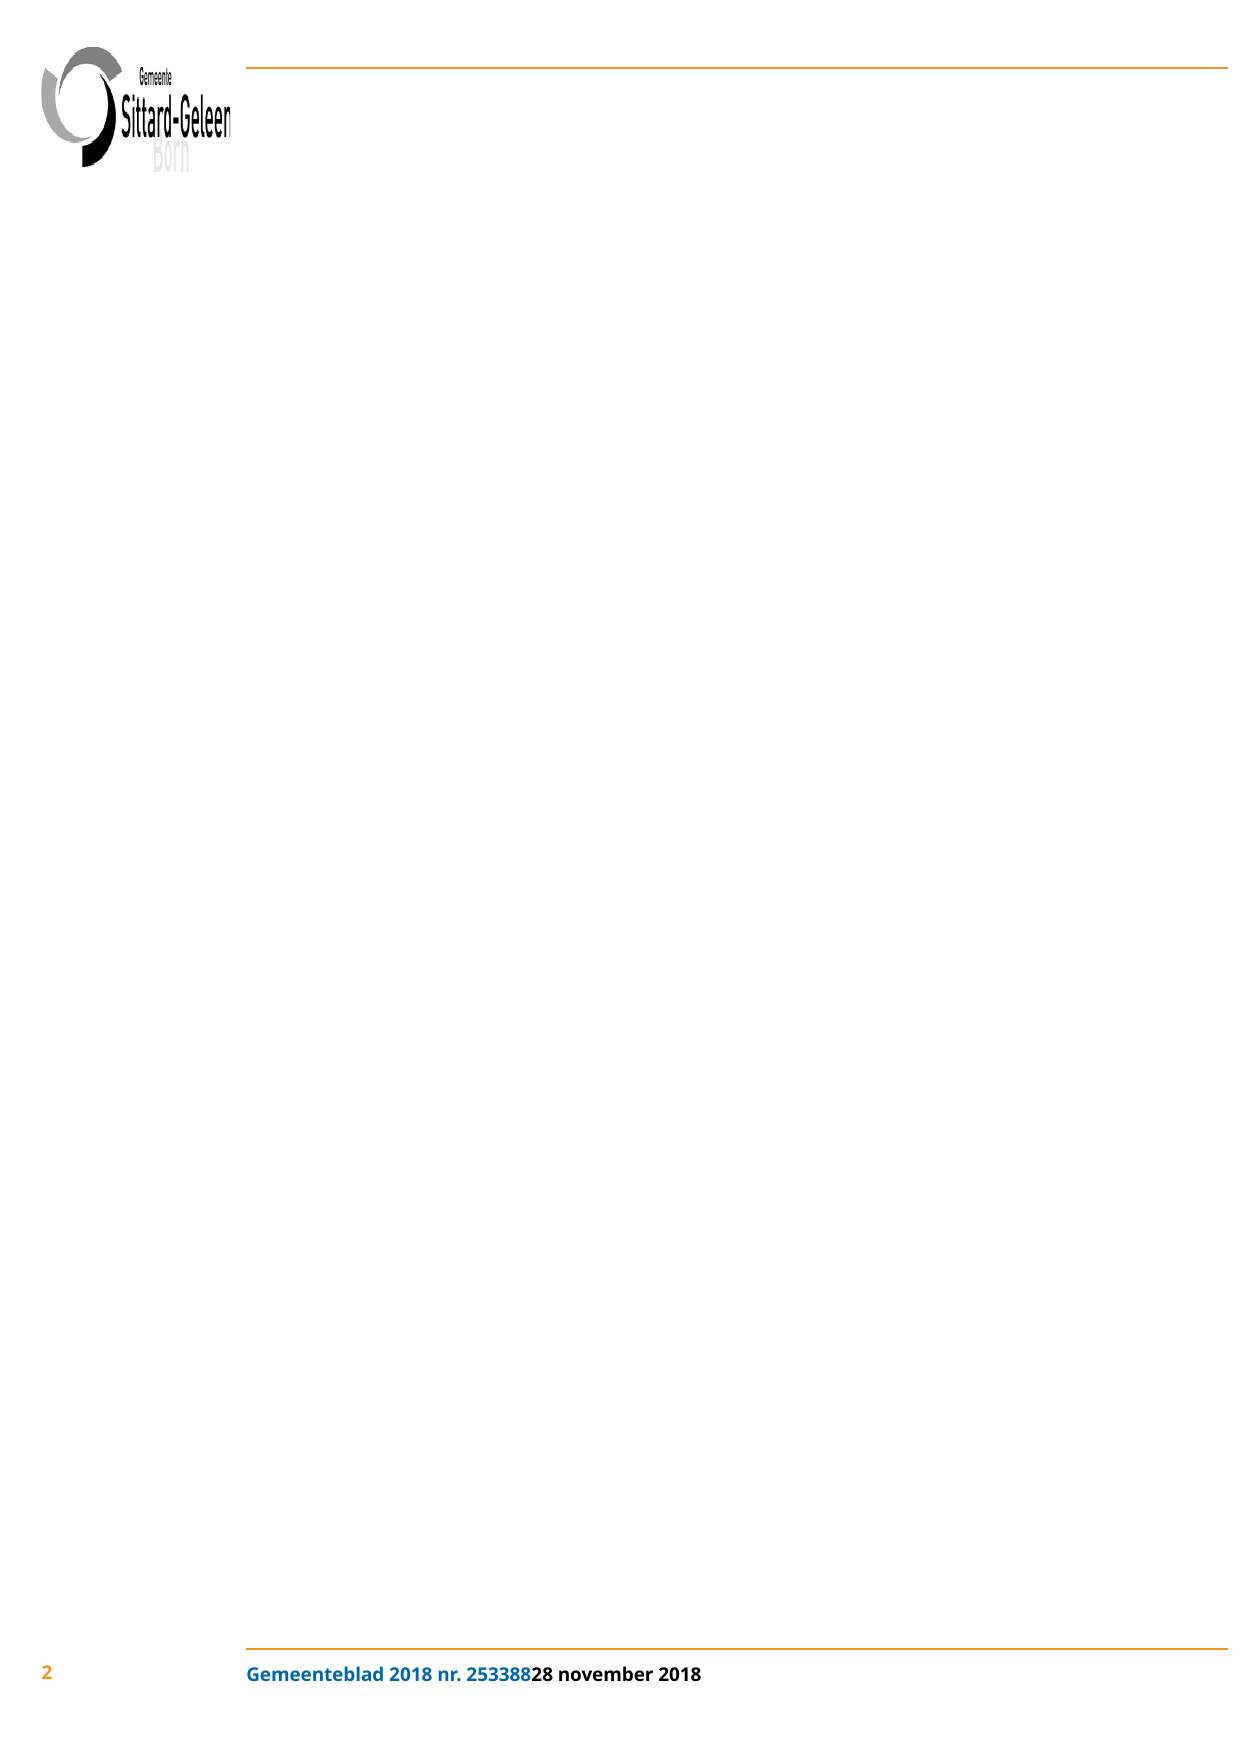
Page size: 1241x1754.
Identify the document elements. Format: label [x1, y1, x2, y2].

picture [41, 47, 231, 172]
